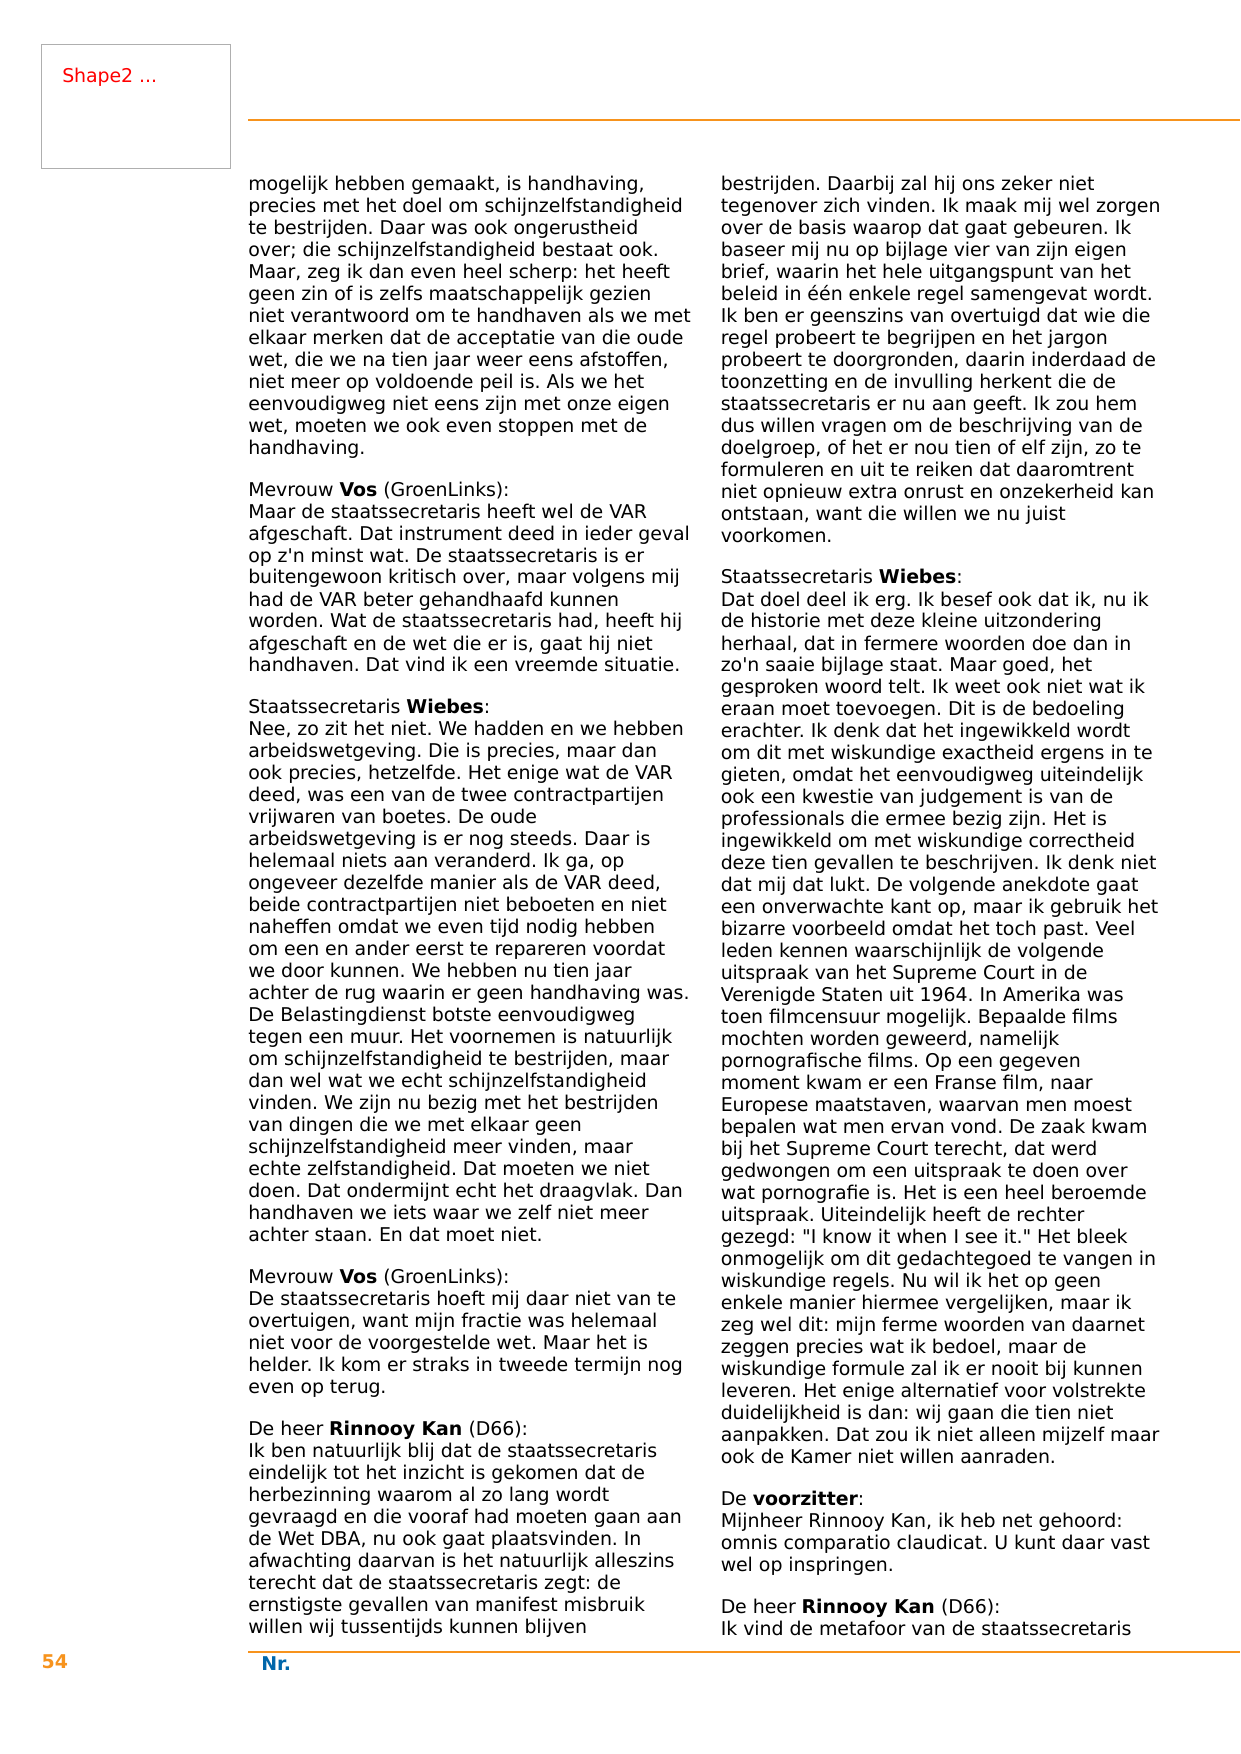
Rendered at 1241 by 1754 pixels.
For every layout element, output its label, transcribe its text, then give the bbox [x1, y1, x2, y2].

text Dat doel deel ik erg. Ik besef ook dat ik, nu ik de historie met deze kleine uitzondering herhaal, dat in fermere woorden doe dan in zo'n saaie bijlage staat. Maar goed, het gesproken woord telt. Ik weet ook niet wat ik eraan moet toevoegen. Dit is de bedoeling erachter. Ik denk dat het ingewikkeld wordt om dit met wiskundige exactheid ergens in te gieten, omdat het eenvoudigweg uiteindelijk ook een kwestie van judgement is van de professionals die ermee bezig zijn. Het is ingewikkeld om met wiskundige correctheid deze tien gevallen te beschrijven. Ik denk niet dat mij dat lukt. De volgende anekdote gaat een onverwachte kant op, maar ik gebruik het bizarre voorbeeld omdat het toch past. Veel leden kennen waarschijnlijk de volgende uitspraak van het Supreme Court in de Verenigde Staten uit 1964. In Amerika was toen filmcensuur mogelijk. Bepaalde films mochten worden geweerd, namelijk pornografische films. Op een gegeven moment kwam er een Franse film, naar Europese maatstaven, waarvan men moest bepalen wat men ervan vond. De zaak kwam bij het Supreme Court terecht, dat werd gedwongen om een uitspraak te doen over wat pornografie is. Het is een heel beroemde uitspraak. Uiteindelijk heeft de rechter gezegd: "I know it when I see it." Het bleek onmogelijk om dit gedachtegoed te vangen in wiskundige regels. Nu wil ik het op geen enkele manier hiermee vergelijken, maar ik zeg wel dit: mijn ferme woorden van daarnet zeggen precies wat ik bedoel, maar de wiskundige formule zal ik er nooit bij kunnen leveren. Het enige alternatief voor volstrekte duidelijkheid is dan: wij gaan die tien niet aanpakken. Dat zou ik niet alleen mijzelf maar ook de Kamer niet willen aanraden. [721, 588, 1163, 1468]
text Mevrouw Vos (GroenLinks): [248, 1266, 691, 1288]
text mogelijk hebben gemaakt, is handhaving, precies met het doel om schijnzelfstandigheid te bestrijden. Daar was ook ongerustheid over; die schijnzelfstandigheid bestaat ook. Maar, zeg ik dan even heel scherp: het heeft geen zin of is zelfs maatschappelijk gezien niet verantwoord om te handhaven als we met elkaar merken dat de acceptatie van die oude wet, die we na tien jaar weer eens afstoffen, niet meer op voldoende peil is. Als we het eenvoudigweg niet eens zijn met onze eigen wet, moeten we ook even stoppen met de handhaving. [248, 173, 691, 458]
text Mevrouw Vos (GroenLinks): [248, 478, 691, 501]
text Staatssecretaris Wiebes: [248, 696, 691, 718]
text bestrijden. Daarbij zal hij ons zeker niet tegenover zich vinden. Ik maak mij wel zorgen over de basis waarop dat gaat gebeuren. Ik baseer mij nu op bijlage vier van zijn eigen brief, waarin het hele uitgangspunt van het beleid in één enkele regel samengevat wordt. Ik ben er geenszins van overtuigd dat wie die regel probeert te begrijpen en het jargon probeert te doorgronden, daarin inderdaad de toonzetting en de invulling herkent die de staatssecretaris er nu aan geeft. Ik zou hem dus willen vragen om de beschrijving van de doelgroep, of het er nou tien of elf zijn, zo te formuleren en uit te reiken dat daaromtrent niet opnieuw extra onrust en onzekerheid kan ontstaan, want die willen we nu juist voorkomen. [721, 173, 1163, 546]
text De heer Rinnooy Kan (D66): [721, 1596, 1163, 1617]
text Maar de staatssecretaris heeft wel de VAR afgeschaft. Dat instrument deed in ieder geval op z'n minst wat. De staatssecretaris is er buitengewoon kritisch over, maar volgens mij had de VAR beter gehandhaafd kunnen worden. Wat de staatssecretaris had, heeft hij afgeschaft en de wet die er is, gaat hij niet handhaven. Dat vind ik een vreemde situatie. [248, 501, 691, 676]
text De staatssecretaris hoeft mij daar niet van te overtuigen, want mijn fractie was helemaal niet voor de voorgestelde wet. Maar het is helder. Ik kom er straks in tweede termijn nog even op terug. [248, 1288, 691, 1398]
text Mijnheer Rinnooy Kan, ik heb net gehoord: omnis comparatio claudicat. U kunt daar vast wel op inspringen. [721, 1509, 1163, 1576]
text De voorzitter: [721, 1488, 1163, 1509]
text Ik vind de metafoor van de staatssecretaris [721, 1617, 1163, 1639]
text Nee, zo zit het niet. We hadden en we hebben arbeidswetgeving. Die is precies, maar dan ook precies, hetzelfde. Het enige wat de VAR deed, was een van de twee contractpartijen vrijwaren van boetes. De oude arbeidswetgeving is er nog steeds. Daar is helemaal niets aan veranderd. Ik ga, op ongeveer dezelfde manier als de VAR deed, beide contractpartijen niet beboeten en niet naheffen omdat we even tijd nodig hebben om een en ander eerst te repareren voordat we door kunnen. We hebben nu tien jaar achter de rug waarin er geen handhaving was. De Belastingdienst botste eenvoudigweg tegen een muur. Het voornemen is natuurlijk om schijnzelfstandigheid te bestrijden, maar dan wel wat we echt schijnzelfstandigheid vinden. We zijn nu bezig met het bestrijden van dingen die we met elkaar geen schijnzelfstandigheid meer vinden, maar echte zelfstandigheid. Dat moeten we niet doen. Dat ondermijnt echt het draagvlak. Dan handhaven we iets waar we zelf niet meer achter staan. En dat moet niet. [248, 718, 691, 1246]
text Ik ben natuurlijk blij dat de staatssecretaris eindelijk tot het inzicht is gekomen dat de herbezinning waarom al zo lang wordt gevraagd en die vooraf had moeten gaan aan de Wet DBA, nu ook gaat plaatsvinden. In afwachting daarvan is het natuurlijk alleszins terecht dat de staatssecretaris zegt: de ernstigste gevallen van manifest misbruik willen wij tussentijds kunnen blijven [248, 1440, 691, 1637]
text Staatssecretaris Wiebes: [721, 566, 1163, 588]
text De heer Rinnooy Kan (D66): [248, 1418, 691, 1440]
